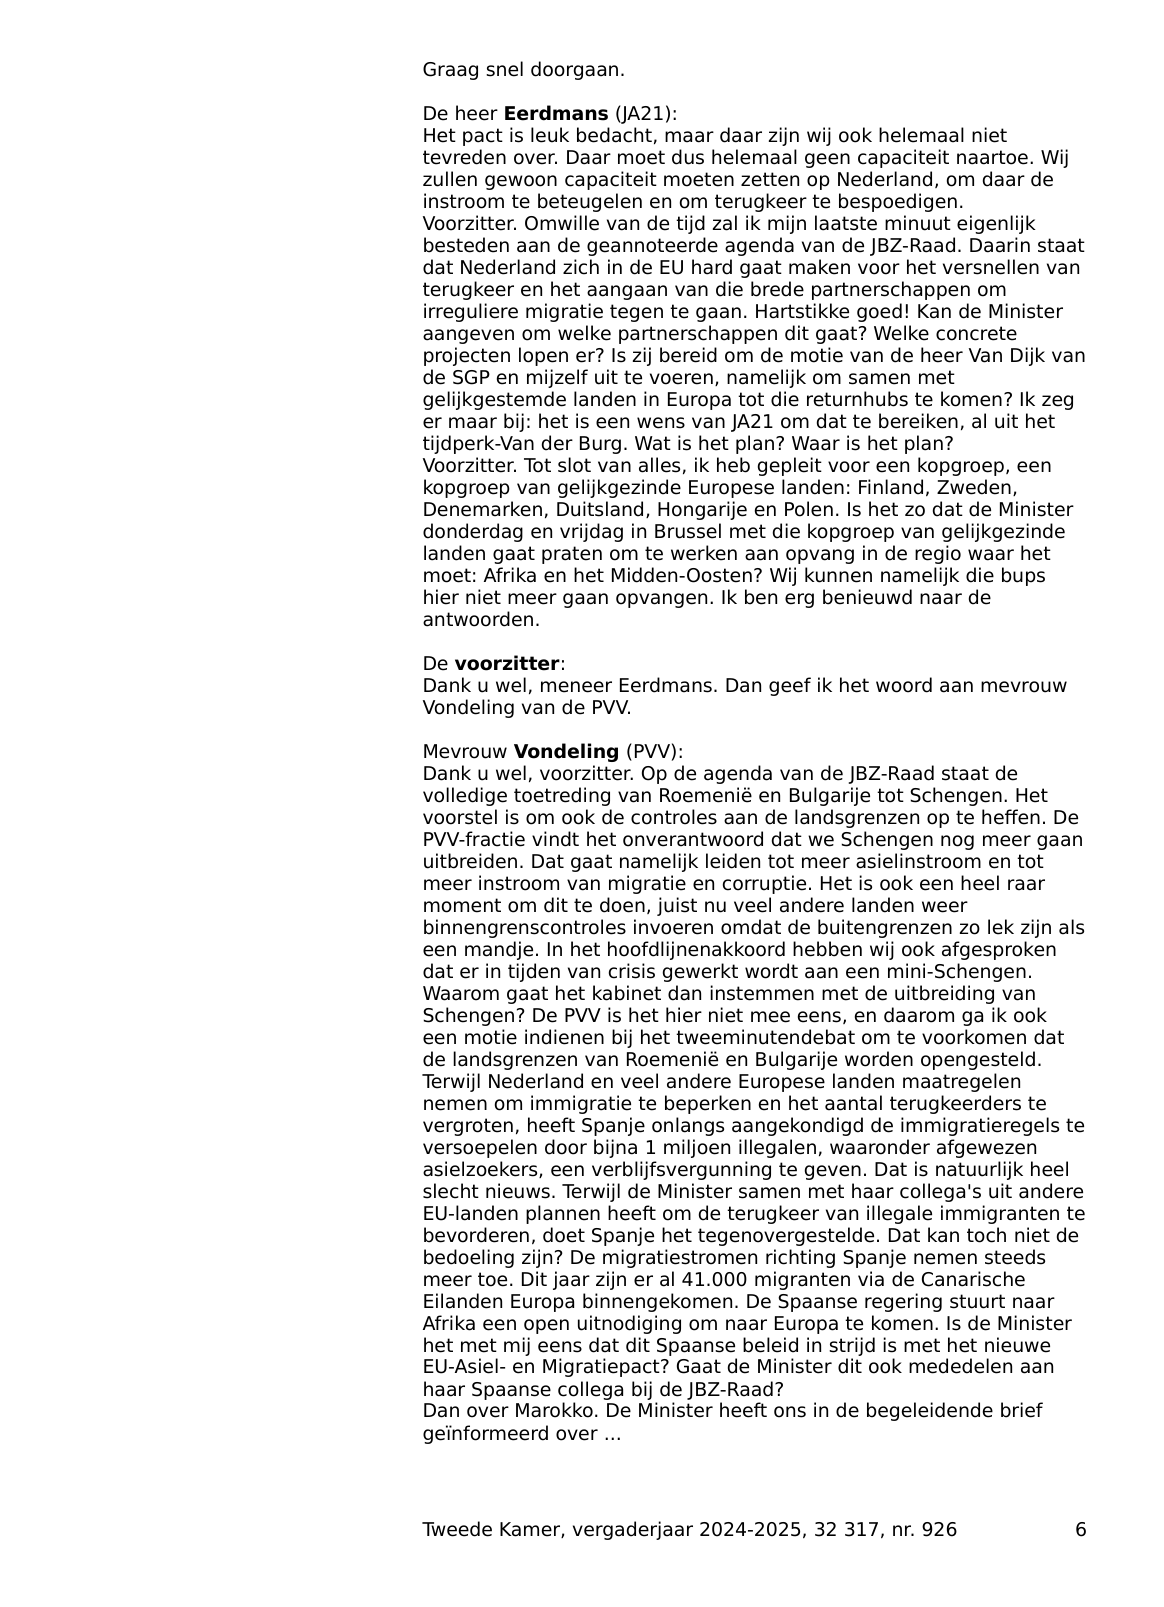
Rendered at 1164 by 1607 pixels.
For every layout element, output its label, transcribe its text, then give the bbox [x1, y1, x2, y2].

text De heer Eerdmans (JA21): [422, 103, 1087, 125]
text Mevrouw Vondeling (PVV): [422, 741, 1087, 763]
text Graag snel doorgaan. [422, 59, 1087, 81]
text Voorzitter. Omwille van de tijd zal ik mijn laatste minuut eigenlijk besteden aan de geannoteerde agenda van de JBZ-Raad. Daarin staat dat Nederland zich in de EU hard gaat maken voor het versnellen van terugkeer en het aangaan van die brede partnerschappen om irreguliere migratie tegen te gaan. Hartstikke goed! Kan de Minister aangeven om welke partnerschappen dit gaat? Welke concrete projecten lopen er? Is zij bereid om de motie van de heer Van Dijk van de SGP en mijzelf uit te voeren, namelijk om samen met gelijkgestemde landen in Europa tot die returnhubs te komen? Ik zeg er maar bij: het is een wens van JA21 om dat te bereiken, al uit het tijdperk-Van der Burg. Wat is het plan? Waar is het plan? [422, 213, 1087, 455]
text Dank u wel, meneer Eerdmans. Dan geef ik het woord aan mevrouw Vondeling van de PVV. [422, 675, 1087, 719]
text De voorzitter: [422, 653, 1087, 675]
text Dan over Marokko. De Minister heeft ons in de begeleidende brief geïnformeerd over ... [422, 1400, 1087, 1444]
text Terwijl Nederland en veel andere Europese landen maatregelen nemen om immigratie te beperken en het aantal terugkeerders te vergroten, heeft Spanje onlangs aangekondigd de immigratieregels te versoepelen door bijna 1 miljoen illegalen, waaronder afgewezen asielzoekers, een verblijfsvergunning te geven. Dat is natuurlijk heel slecht nieuws. Terwijl de Minister samen met haar collega's uit andere EU-landen plannen heeft om de terugkeer van illegale immigranten te bevorderen, doet Spanje het tegenovergestelde. Dat kan toch niet de bedoeling zijn? De migratiestromen richting Spanje nemen steeds meer toe. Dit jaar zijn er al 41.000 migranten via de Canarische Eilanden Europa binnengekomen. De Spaanse regering stuurt naar Afrika een open uitnodiging om naar Europa te komen. Is de Minister het met mij eens dat dit Spaanse beleid in strijd is met het nieuwe EU-Asiel- en Migratiepact? Gaat de Minister dit ook mededelen aan haar Spaanse collega bij de JBZ-Raad? [422, 1071, 1087, 1400]
text Voorzitter. Tot slot van alles, ik heb gepleit voor een kopgroep, een kopgroep van gelijkgezinde Europese landen: Finland, Zweden, Denemarken, Duitsland, Hongarije en Polen. Is het zo dat de Minister donderdag en vrijdag in Brussel met die kopgroep van gelijkgezinde landen gaat praten om te werken aan opvang in de regio waar het moet: Afrika en het Midden-Oosten? Wij kunnen namelijk die bups hier niet meer gaan opvangen. Ik ben erg benieuwd naar de antwoorden. [422, 455, 1087, 631]
text Dank u wel, voorzitter. Op de agenda van de JBZ-Raad staat de volledige toetreding van Roemenië en Bulgarije tot Schengen. Het voorstel is om ook de controles aan de landsgrenzen op te heffen. De PVV-fractie vindt het onverantwoord dat we Schengen nog meer gaan uitbreiden. Dat gaat namelijk leiden tot meer asielinstroom en tot meer instroom van migratie en corruptie. Het is ook een heel raar moment om dit te doen, juist nu veel andere landen weer binnengrenscontroles invoeren omdat de buitengrenzen zo lek zijn als een mandje. In het hoofdlijnenakkoord hebben wij ook afgesproken dat er in tijden van crisis gewerkt wordt aan een mini-Schengen. Waarom gaat het kabinet dan instemmen met de uitbreiding van Schengen? De PVV is het hier niet mee eens, en daarom ga ik ook een motie indienen bij het tweeminutendebat om te voorkomen dat de landsgrenzen van Roemenië en Bulgarije worden opengesteld. [422, 763, 1087, 1071]
text Het pact is leuk bedacht, maar daar zijn wij ook helemaal niet tevreden over. Daar moet dus helemaal geen capaciteit naartoe. Wij zullen gewoon capaciteit moeten zetten op Nederland, om daar de instroom te beteugelen en om terugkeer te bespoedigen. [422, 125, 1087, 213]
